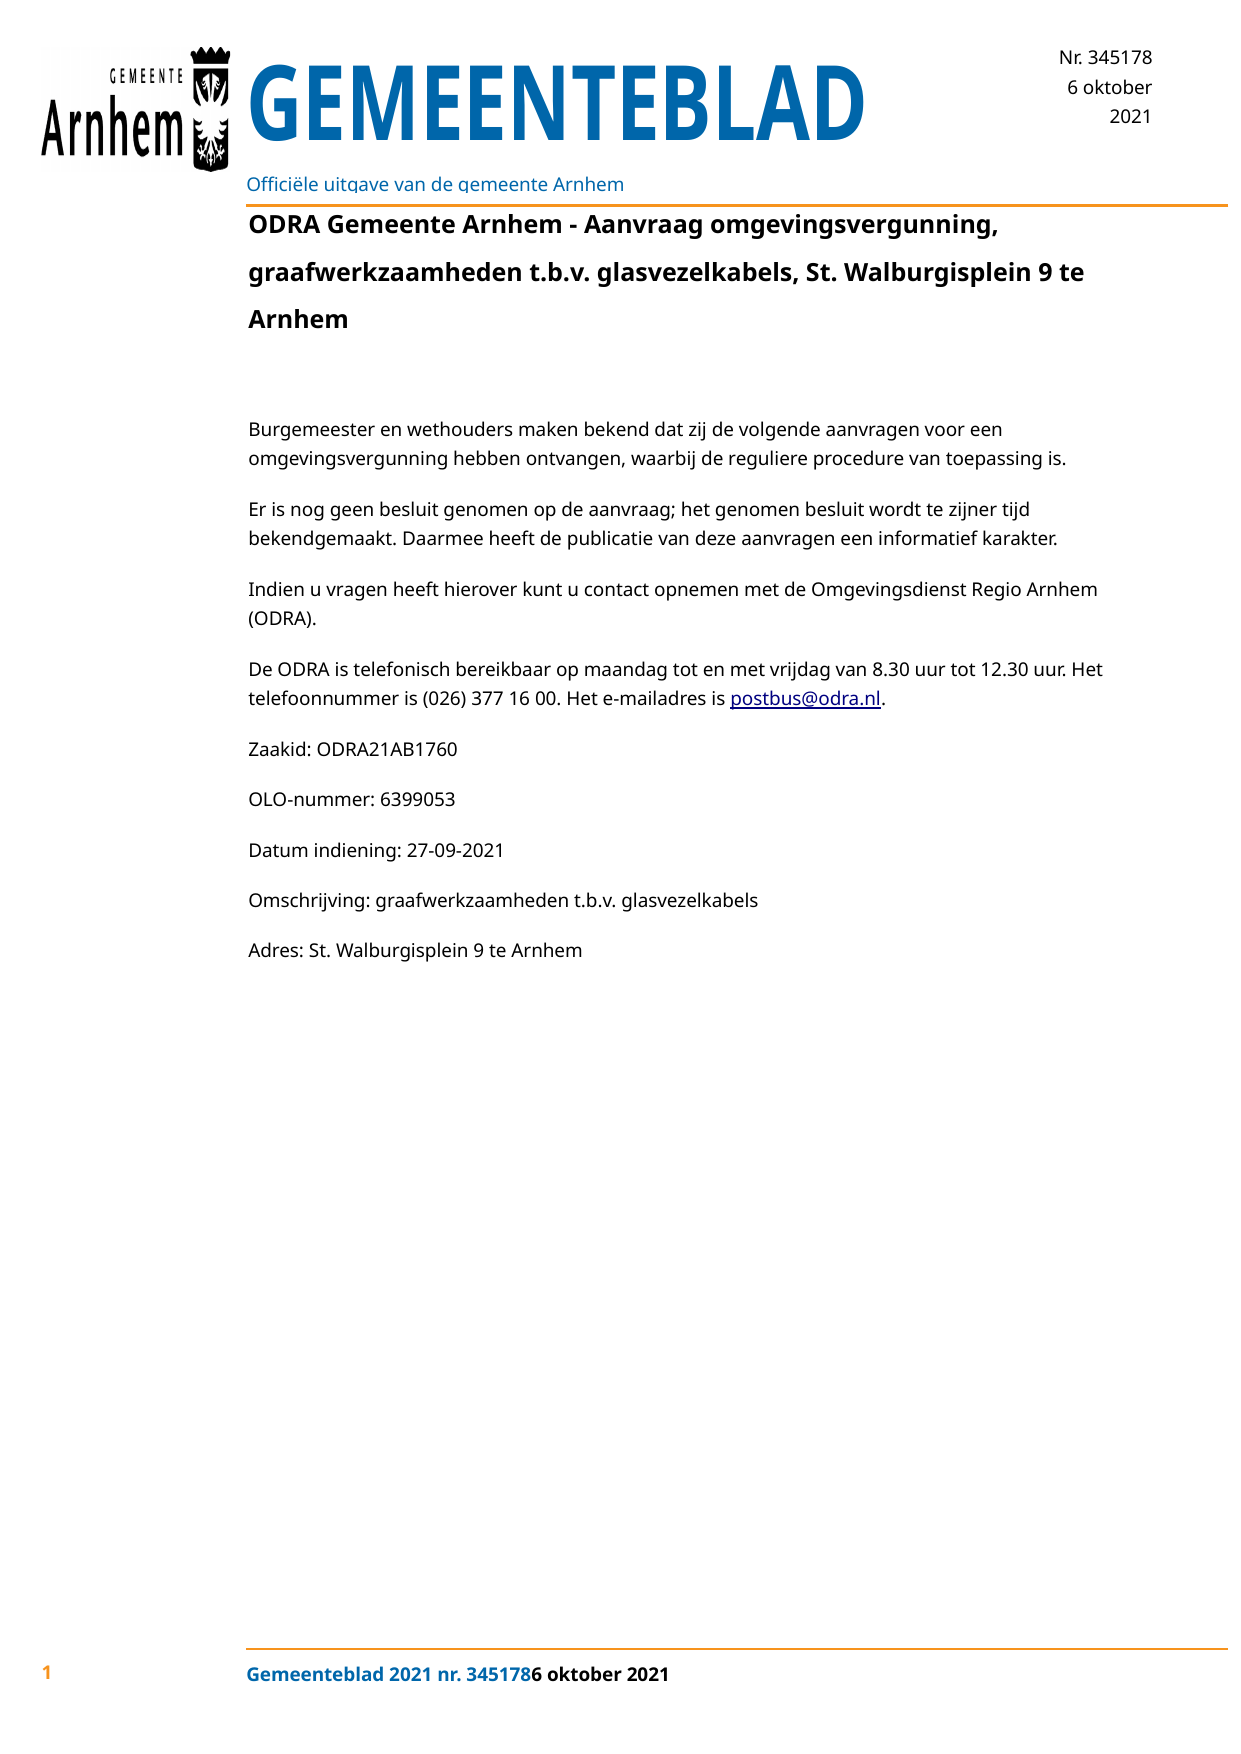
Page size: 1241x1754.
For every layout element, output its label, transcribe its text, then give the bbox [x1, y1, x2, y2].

text De ODRA is telefonisch bereikbaar op maandag tot en met vrijdag van 8.30 uur tot 12.30 uur. Het telefoonnummer is (026) 377 16 00. Het e-mailadres is postbus@odra.nl. [248, 656, 1152, 711]
picture [41, 47, 231, 172]
text Omschrijving: graafwerkzaamheden t.b.v. glasvezelkabels [248, 887, 1152, 913]
text Indien u vragen heeft hierover kunt u contact opnemen met de Omgevingsdienst Regio Arnhem (ODRA). [248, 576, 1152, 631]
text OLO-nummer: 6399053 [248, 786, 1152, 812]
text Adres: St. Walburgisplein 9 te Arnhem [248, 938, 1152, 963]
text Er is nog geen besluit genomen op de aanvraag; het genomen besluit wordt te zijner tijd bekendgemaakt. Daarmee heeft de publicatie van deze aanvragen een informatief karakter. [248, 496, 1152, 551]
text Zaakid: ODRA21AB1760 [248, 736, 1152, 762]
text Burgemeester en wethouders maken bekend dat zij de volgende aanvragen voor een omgevingsvergunning hebben ontvangen, waarbij de reguliere procedure van toepassing is. [248, 416, 1152, 471]
text Datum indiening: 27-09-2021 [248, 837, 1152, 862]
text ODRA Gemeente Arnhem - Aanvraag omgevingsvergunning, graafwerkzaamheden t.b.v. glasvezelkabels, St. Walburgisplein 9 te Arnhem [248, 207, 1152, 336]
